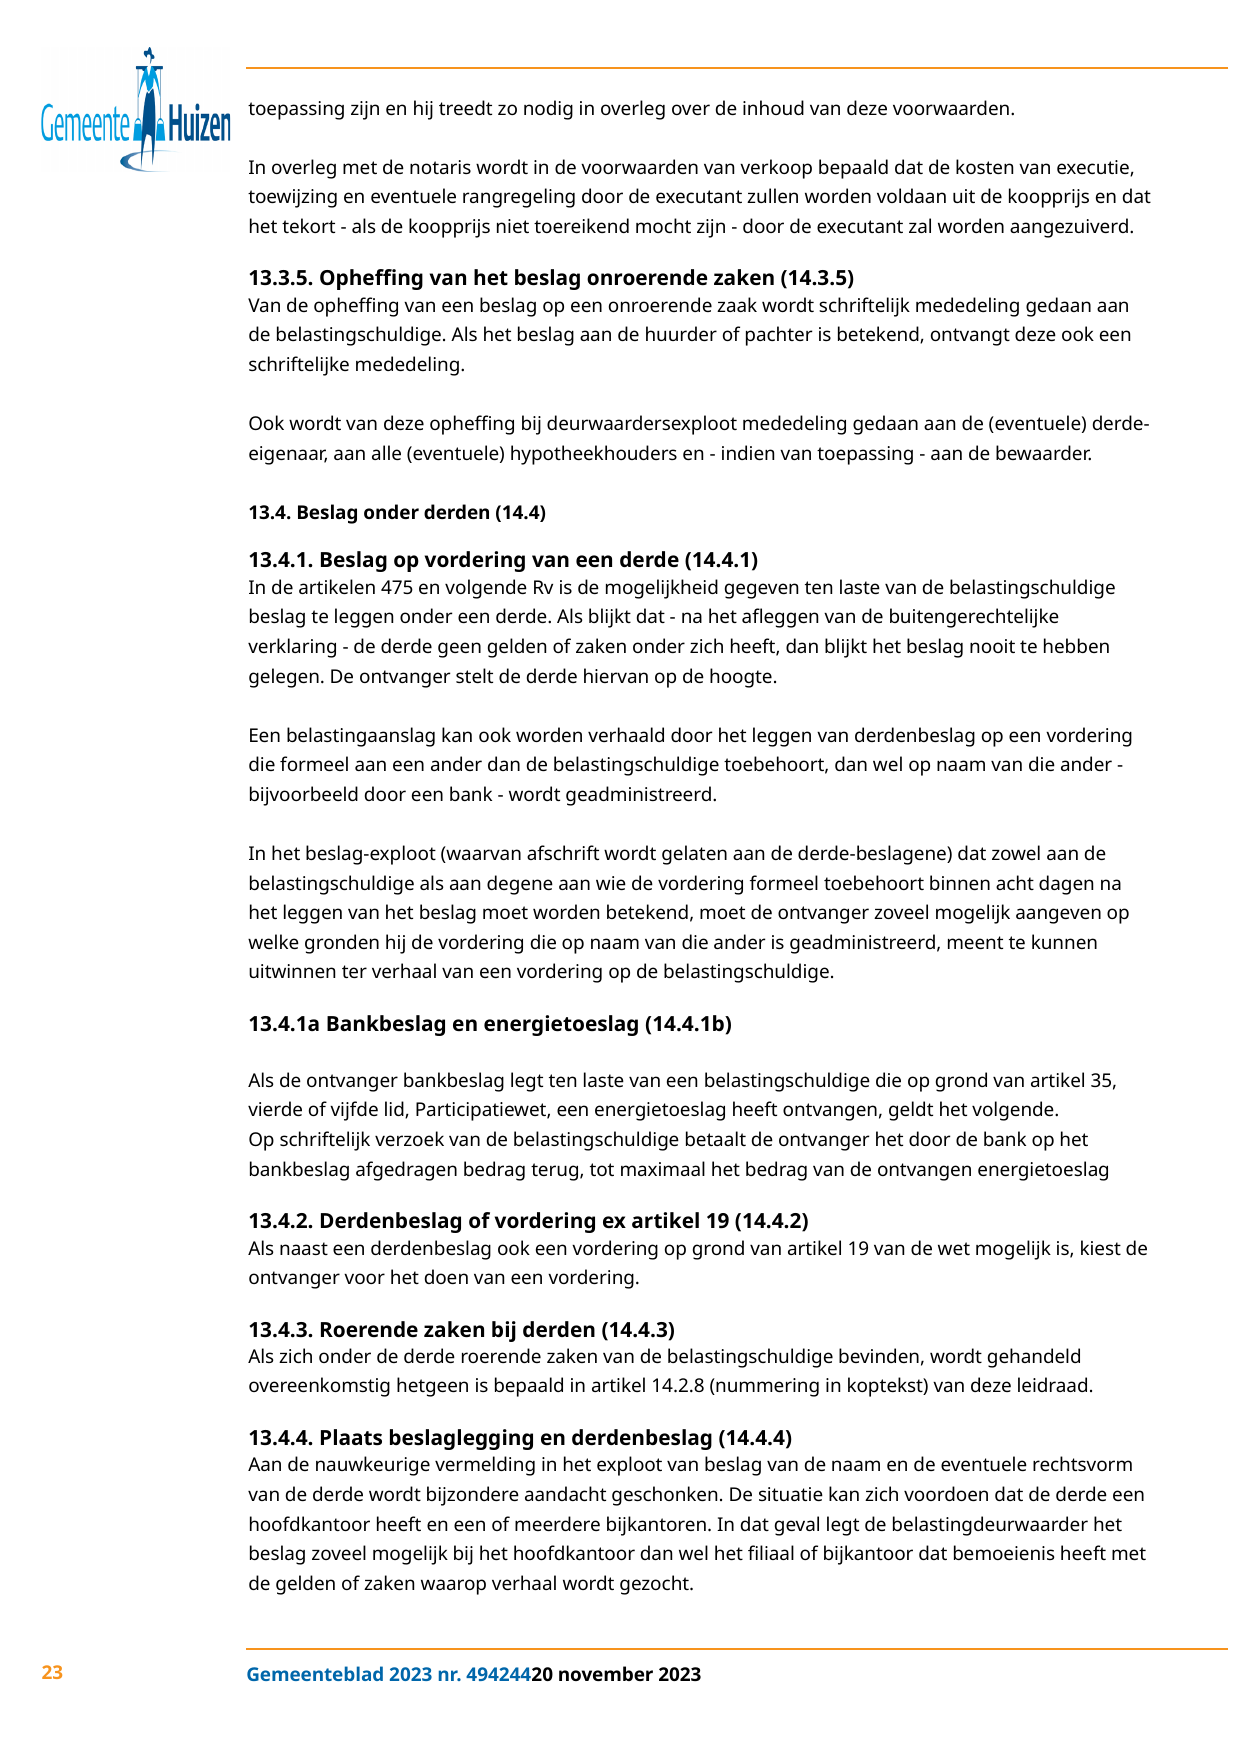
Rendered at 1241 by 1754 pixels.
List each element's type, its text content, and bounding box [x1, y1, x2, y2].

text 13.4.3. Roerende zaken bij derden (14.4.3) [248, 1315, 1152, 1343]
text In de artikelen 475 en volgende Rv is de mogelijkheid gegeven ten laste van de belastingschuldige beslag te leggen onder een derde. Als blijkt dat - na het afleggen van de buitengerechtelijke verklaring - de derde geen gelden of zaken onder zich heeft, dan blijkt het beslag nooit te hebben gelegen. De ontvanger stelt de derde hiervan op de hoogte. [248, 574, 1152, 688]
text toepassing zijn en hij treedt zo nodig in overleg over de inhoud van deze voorwaarden. [248, 95, 1152, 121]
text In het beslag-exploot (waarvan afschrift wordt gelaten aan de derde-beslagene) dat zowel aan de belastingschuldige als aan degene aan wie de vordering formeel toebehoort binnen acht dagen na het leggen van het beslag moet worden betekend, moet de ontvanger zoveel mogelijk aangeven op welke gronden hij de vordering die op naam van die ander is geadministreerd, meent te kunnen uitwinnen ter verhaal van een vordering op de belastingschuldige. [248, 840, 1152, 984]
text 13.4. Beslag onder derden (14.4) [248, 499, 1152, 525]
text Als naast een derdenbeslag ook een vordering op grond van artikel 19 van de wet mogelijk is, kiest de ontvanger voor het doen van een vordering. [248, 1235, 1152, 1290]
text 13.4.1. Beslag op vordering van een derde (14.4.1) [248, 546, 1152, 574]
text 13.4.1a Bankbeslag en energietoeslag (14.4.1b) [248, 1009, 1152, 1037]
text Als zich onder de derde roerende zaken van de belastingschuldige bevinden, wordt gehandeld overeenkomstig hetgeen is bepaald in artikel 14.2.8 (nummering in koptekst) van deze leidraad. [248, 1343, 1152, 1398]
text In overleg met de notaris wordt in de voorwaarden van verkoop bepaald dat de kosten van executie, toewijzing en eventuele rangregeling door de executant zullen worden voldaan uit de koopprijs en dat het tekort - als de koopprijs niet toereikend mocht zijn - door de executant zal worden aangezuiverd. [248, 154, 1152, 239]
text 13.4.4. Plaats beslaglegging en derdenbeslag (14.4.4) [248, 1423, 1152, 1452]
text Op schriftelijk verzoek van de belastingschuldige betaalt de ontvanger het door de bank op het bankbeslag afgedragen bedrag terug, tot maximaal het bedrag van de ontvangen energietoeslag [248, 1126, 1152, 1182]
picture [41, 47, 231, 172]
text 13.3.5. Opheffing van het beslag onroerende zaken (14.3.5) [248, 263, 1152, 292]
text Van de opheffing van een beslag op een onroerende zaak wordt schriftelijk mededeling gedaan aan de belastingschuldige. Als het beslag aan de huurder of pachter is betekend, ontvangt deze ook een schriftelijke mededeling. [248, 292, 1152, 377]
text Als de ontvanger bankbeslag legt ten laste van een belastingschuldige die op grond van artikel 35, vierde of vijfde lid, Participatiewet, een energietoeslag heeft ontvangen, geldt het volgende. [248, 1067, 1152, 1122]
text Een belastingaanslag kan ook worden verhaald door het leggen van derdenbeslag op een vordering die formeel aan een ander dan de belastingschuldige toebehoort, dan wel op naam van die ander - bijvoorbeeld door een bank - wordt geadministreerd. [248, 722, 1152, 807]
text Aan de nauwkeurige vermelding in het exploot van beslag van de naam en de eventuele rechtsvorm van de derde wordt bijzondere aandacht geschonken. De situatie kan zich voordoen dat de derde een hoofdkantoor heeft en een of meerdere bijkantoren. In dat geval legt de belastingdeurwaarder het beslag zoveel mogelijk bij het hoofdkantoor dan wel het filiaal of bijkantoor dat bemoeienis heeft met de gelden of zaken waarop verhaal wordt gezocht. [248, 1452, 1152, 1596]
text Ook wordt van deze opheffing bij deurwaardersexploot mededeling gedaan aan de (eventuele) derde-eigenaar, aan alle (eventuele) hypotheekhouders en - indien van toepassing - aan de bewaarder. [248, 410, 1152, 466]
text 13.4.2. Derdenbeslag of vordering ex artikel 19 (14.4.2) [248, 1206, 1152, 1235]
